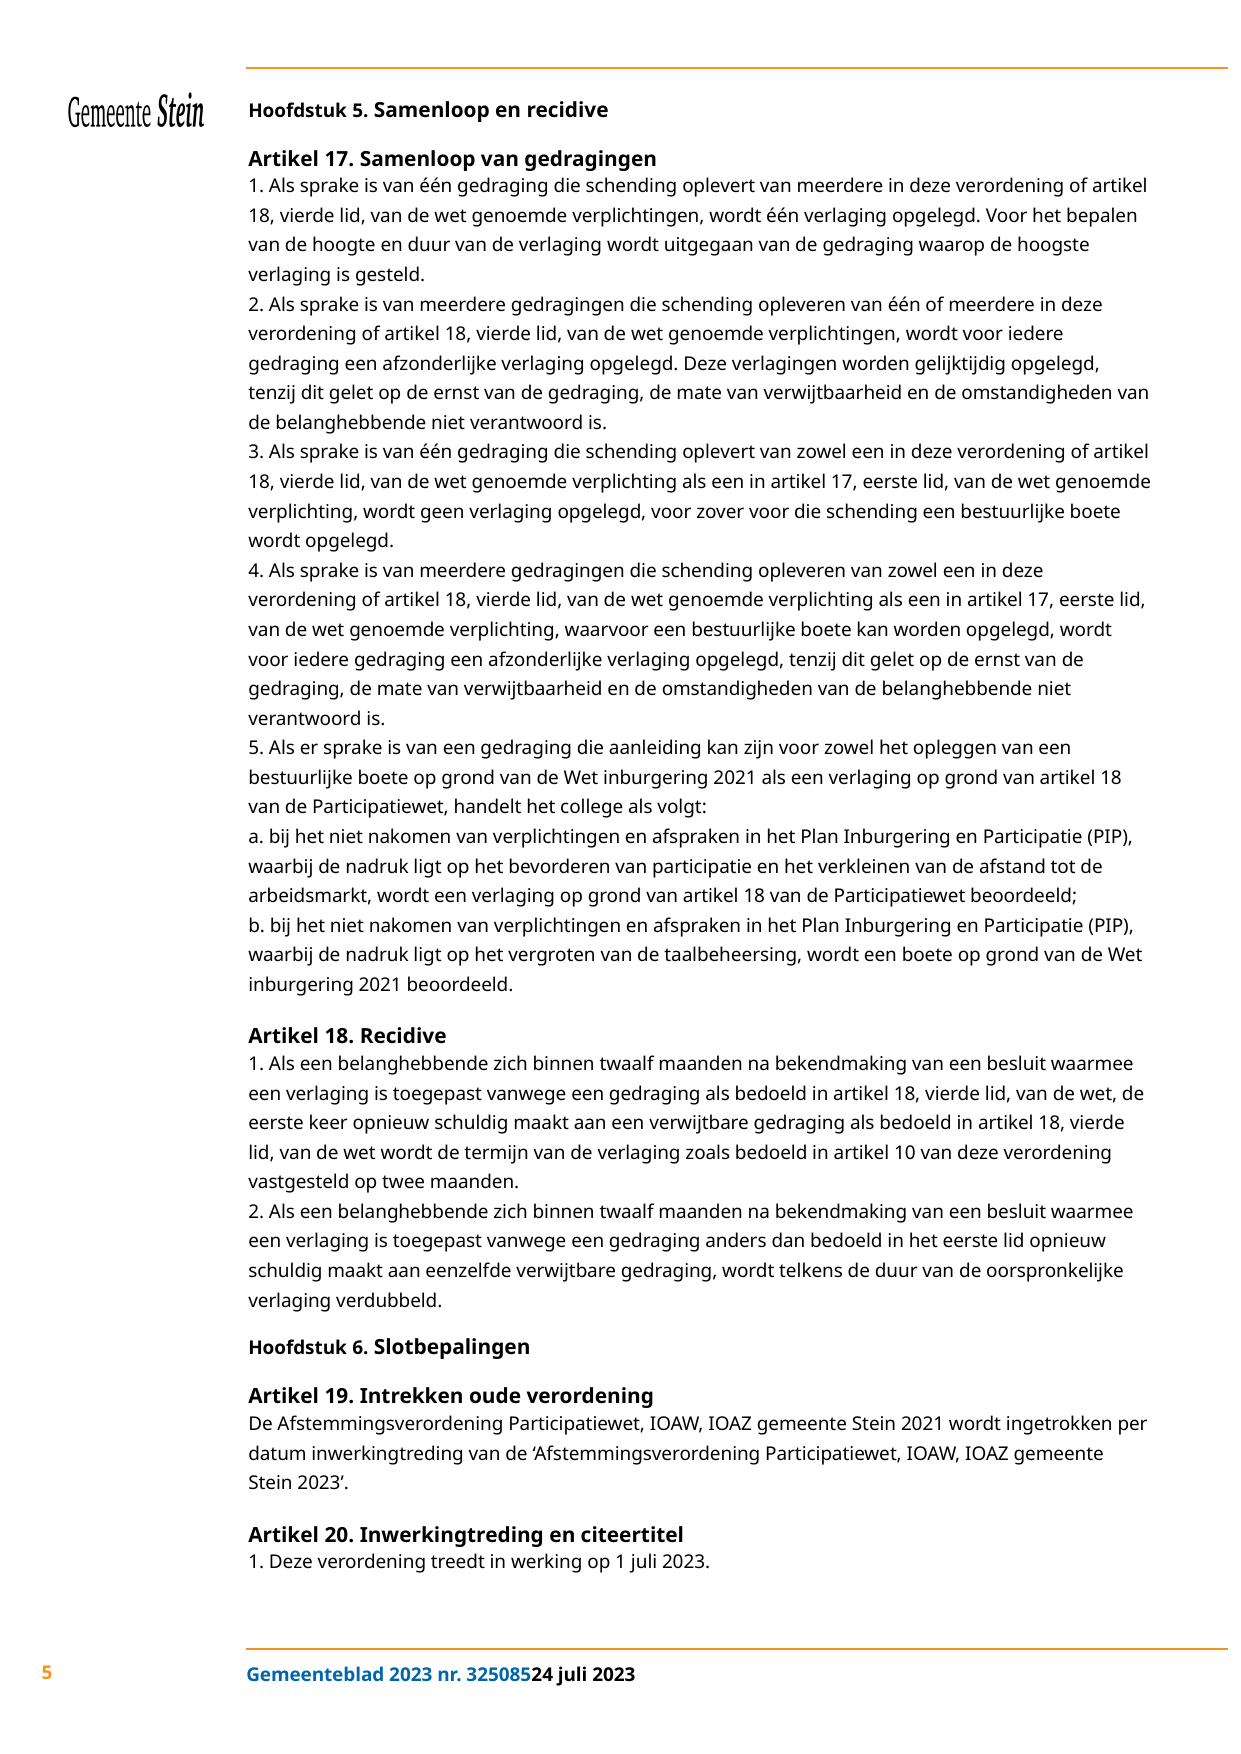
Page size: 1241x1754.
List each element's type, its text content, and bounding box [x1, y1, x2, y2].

text Hoofdstuk 5. Samenloop en recidive [248, 95, 1152, 123]
text 2. Als sprake is van meerdere gedragingen die schending opleveren van één of meerdere in deze verordening of artikel 18, vierde lid, van de wet genoemde verplichtingen, wordt voor iedere gedraging een afzonderlijke verlaging opgelegd. Deze verlagingen worden gelijktijdig opgelegd, tenzij dit gelet op de ernst van de gedraging, de mate van verwijtbaarheid en de omstandigheden van de belanghebbende niet verantwoord is. [248, 291, 1152, 435]
text 1. Als een belanghebbende zich binnen twaalf maanden na bekendmaking van een besluit waarmee een verlaging is toegepast vanwege een gedraging als bedoeld in artikel 18, vierde lid, van de wet, de eerste keer opnieuw schuldig maakt aan een verwijtbare gedraging als bedoeld in artikel 18, vierde lid, van de wet wordt de termijn van de verlaging zoals bedoeld in artikel 10 van deze verordening vastgesteld op twee maanden. [248, 1050, 1152, 1194]
text 3. Als sprake is van één gedraging die schending oplevert van zowel een in deze verordening of artikel 18, vierde lid, van de wet genoemde verplichting als een in artikel 17, eerste lid, van de wet genoemde verplichting, wordt geen verlaging opgelegd, voor zover voor die schending een bestuurlijke boete wordt opgelegd. [248, 439, 1152, 553]
text 4. Als sprake is van meerdere gedragingen die schending opleveren van zowel een in deze verordening of artikel 18, vierde lid, van de wet genoemde verplichting als een in artikel 17, eerste lid, van de wet genoemde verplichting, waarvoor een bestuurlijke boete kan worden opgelegd, wordt voor iedere gedraging een afzonderlijke verlaging opgelegd, tenzij dit gelet op de ernst van de gedraging, de mate van verwijtbaarheid en de omstandigheden van de belanghebbende niet verantwoord is. [248, 557, 1152, 731]
text 1. Deze verordening treedt in werking op 1 juli 2023. [248, 1548, 1152, 1574]
picture [41, 47, 231, 172]
text 5. Als er sprake is van een gedraging die aanleiding kan zijn voor zowel het opleggen van een bestuurlijke boete op grond van de Wet inburgering 2021 als een verlaging op grond van artikel 18 van de Participatiewet, handelt het college als volgt: [248, 734, 1152, 819]
text a. bij het niet nakomen van verplichtingen en afspraken in het Plan Inburgering en Participatie (PIP), waarbij de nadruk ligt op het bevorderen van participatie en het verkleinen van de afstand tot de arbeidsmarkt, wordt een verlaging op grond van artikel 18 van de Participatiewet beoordeeld; [248, 823, 1152, 908]
text Artikel 17. Samenloop van gedragingen [248, 144, 1152, 172]
text 1. Als sprake is van één gedraging die schending oplevert van meerdere in deze verordening of artikel 18, vierde lid, van de wet genoemde verplichtingen, wordt één verlaging opgelegd. Voor het bepalen van de hoogte en duur van de verlaging wordt uitgegaan van de gedraging waarop de hoogste verlaging is gesteld. [248, 172, 1152, 287]
text Artikel 19. Intrekken oude verordening [248, 1382, 1152, 1410]
text Hoofdstuk 6. Slotbepalingen [248, 1332, 1152, 1361]
text Artikel 20. Inwerkingtreding en citeertitel [248, 1520, 1152, 1548]
text De Afstemmingsverordening Participatiewet, IOAW, IOAZ gemeente Stein 2021 wordt ingetrokken per datum inwerkingtreding van de ‘Afstemmingsverordening Participatiewet, IOAW, IOAZ gemeente Stein 2023’. [248, 1410, 1152, 1495]
text Artikel 18. Recidive [248, 1022, 1152, 1050]
text b. bij het niet nakomen van verplichtingen en afspraken in het Plan Inburgering en Participatie (PIP), waarbij de nadruk ligt op het vergroten van de taalbeheersing, wordt een boete op grond van de Wet inburgering 2021 beoordeeld. [248, 912, 1152, 997]
text 2. Als een belanghebbende zich binnen twaalf maanden na bekendmaking van een besluit waarmee een verlaging is toegepast vanwege een gedraging anders dan bedoeld in het eerste lid opnieuw schuldig maakt aan eenzelfde verwijtbare gedraging, wordt telkens de duur van de oorspronkelijke verlaging verdubbeld. [248, 1198, 1152, 1312]
